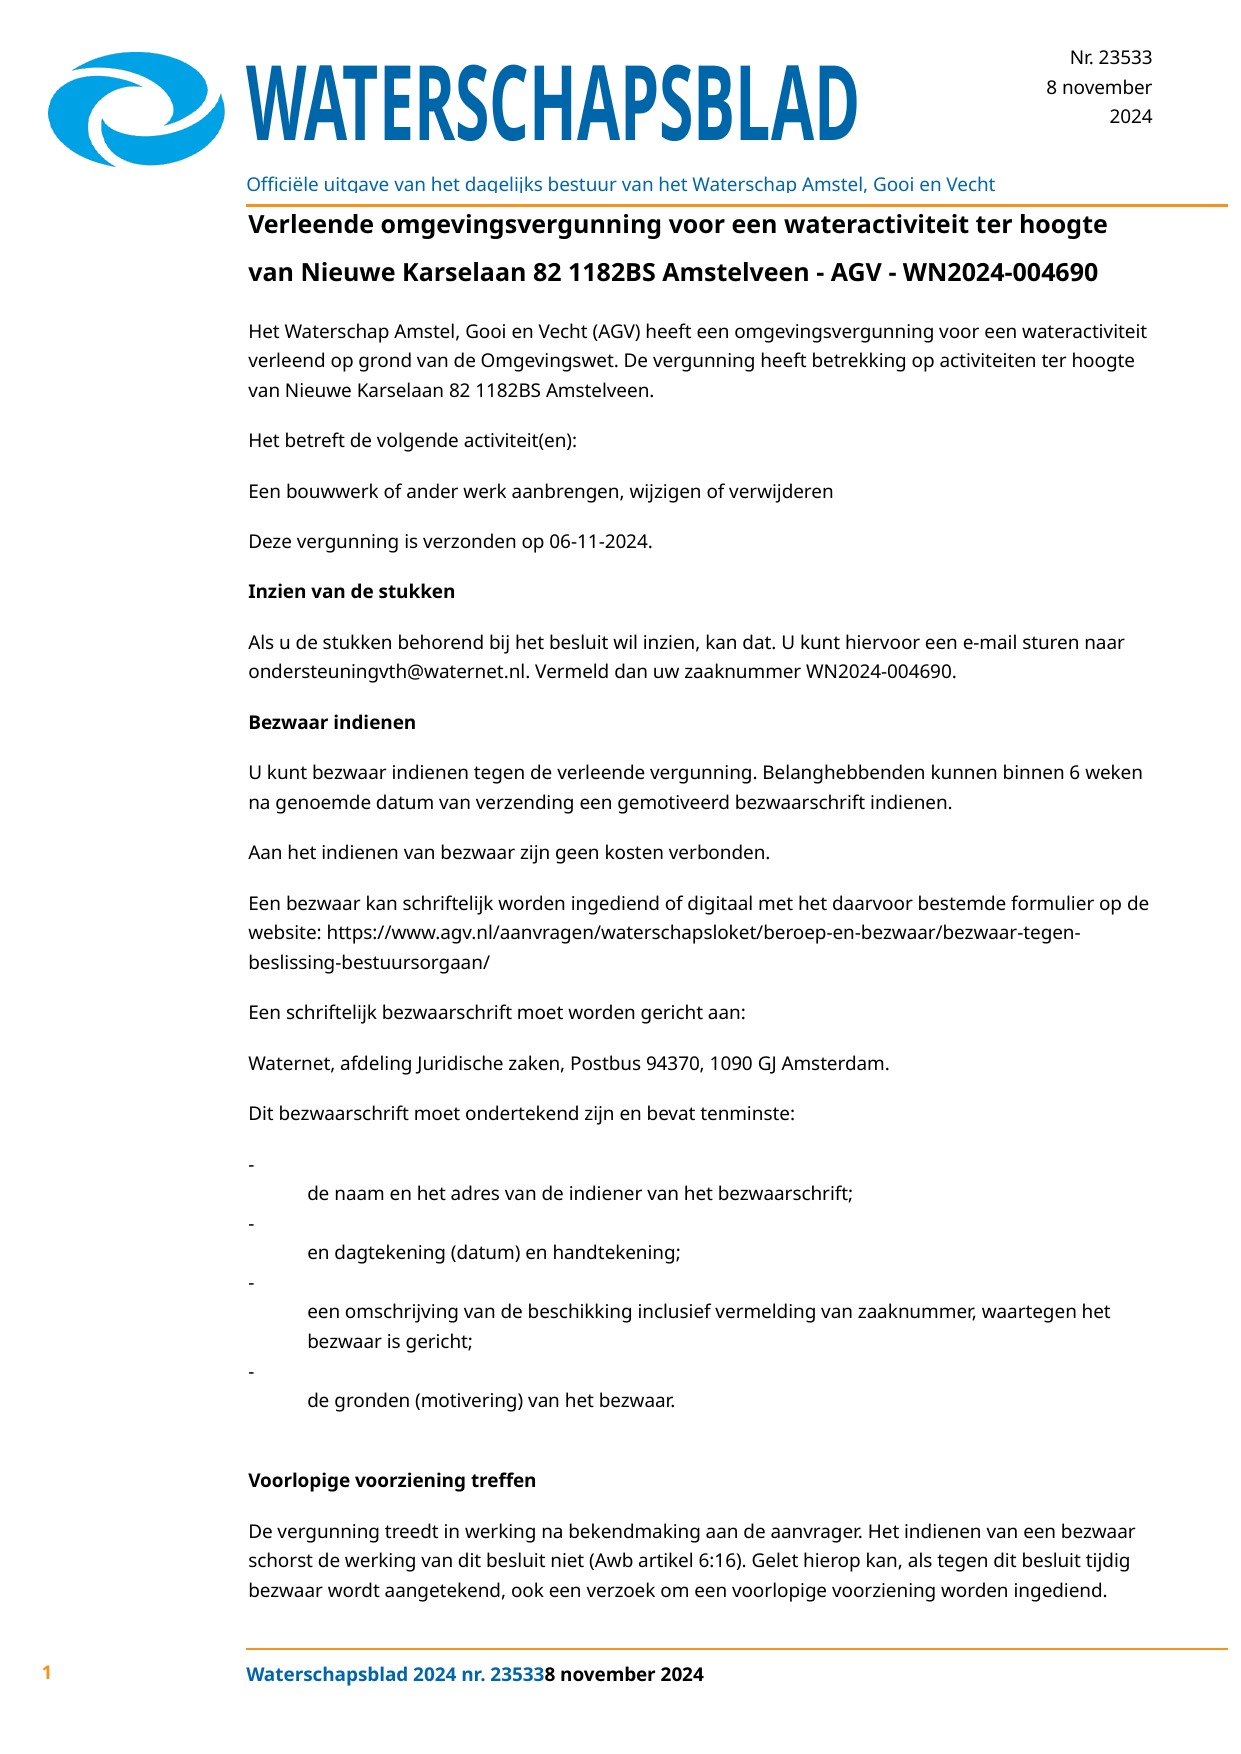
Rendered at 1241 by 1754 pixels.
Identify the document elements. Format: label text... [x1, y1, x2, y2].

text Inzien van de stukken [248, 579, 1152, 604]
text Voorlopige voorziening treffen [248, 1467, 1152, 1493]
text Dit bezwaarschrift moet ondertekend zijn en bevat tenminste: [248, 1100, 1152, 1126]
text Verleende omgevingsvergunning voor een wateractiviteit ter hoogte van Nieuwe Karselaan 82 1182BS Amstelveen - AGV - WN2024-004690 [248, 207, 1152, 288]
list een omschrijving van de beschikking inclusief vermelding van zaaknummer, waartegen het bezwaar is gericht; [248, 1299, 1152, 1354]
list de gronden (motivering) van het bezwaar. [248, 1387, 1152, 1413]
text Het Waterschap Amstel, Gooi en Vecht (AGV) heeft een omgevingsvergunning voor een wateractiviteit verleend op grond van de Omgevingswet. De vergunning heeft betrekking op activiteiten ter hoogte van Nieuwe Karselaan 82 1182BS Amstelveen. [248, 318, 1152, 403]
picture [41, 47, 231, 172]
text Waternet, afdeling Juridische zaken, Postbus 94370, 1090 GJ Amsterdam. [248, 1050, 1152, 1076]
text De vergunning treedt in werking na bekendmaking aan de aanvrager. Het indienen van een bezwaar schorst de werking van dit besluit niet (Awb artikel 6:16). Gelet hierop kan, als tegen dit besluit tijdig bezwaar wordt aangetekend, ook een verzoek om een voorlopige voorziening worden ingediend. [248, 1518, 1152, 1603]
text Deze vergunning is verzonden op 06-11-2024. [248, 528, 1152, 554]
list de naam en het adres van de indiener van het bezwaarschrift; [248, 1180, 1152, 1206]
list en dagtekening (datum) en handtekening; [248, 1239, 1152, 1265]
text Een schriftelijk bezwaarschrift moet worden gericht aan: [248, 999, 1152, 1025]
text Het betreft de volgende activiteit(en): [248, 427, 1152, 453]
text Een bezwaar kan schriftelijk worden ingediend of digitaal met het daarvoor bestemde formulier op de website: https://www.agv.nl/aanvragen/waterschapsloket/beroep-en-bezwaar/bezwaar-tegen-beslissing-bestuursorgaan/ [248, 890, 1152, 975]
text Als u de stukken behorend bij het besluit wil inzien, kan dat. U kunt hiervoor een e-mail sturen naar ondersteuningvth@waternet.nl. Vermeld dan uw zaaknummer WN2024-004690. [248, 629, 1152, 684]
text Een bouwwerk of ander werk aanbrengen, wijzigen of verwijderen [248, 478, 1152, 504]
text Aan het indienen van bezwaar zijn geen kosten verbonden. [248, 839, 1152, 865]
text Bezwaar indienen [248, 709, 1152, 735]
text U kunt bezwaar indienen tegen de verleende vergunning. Belanghebbenden kunnen binnen 6 weken na genoemde datum van verzending een gemotiveerd bezwaarschrift indienen. [248, 759, 1152, 815]
